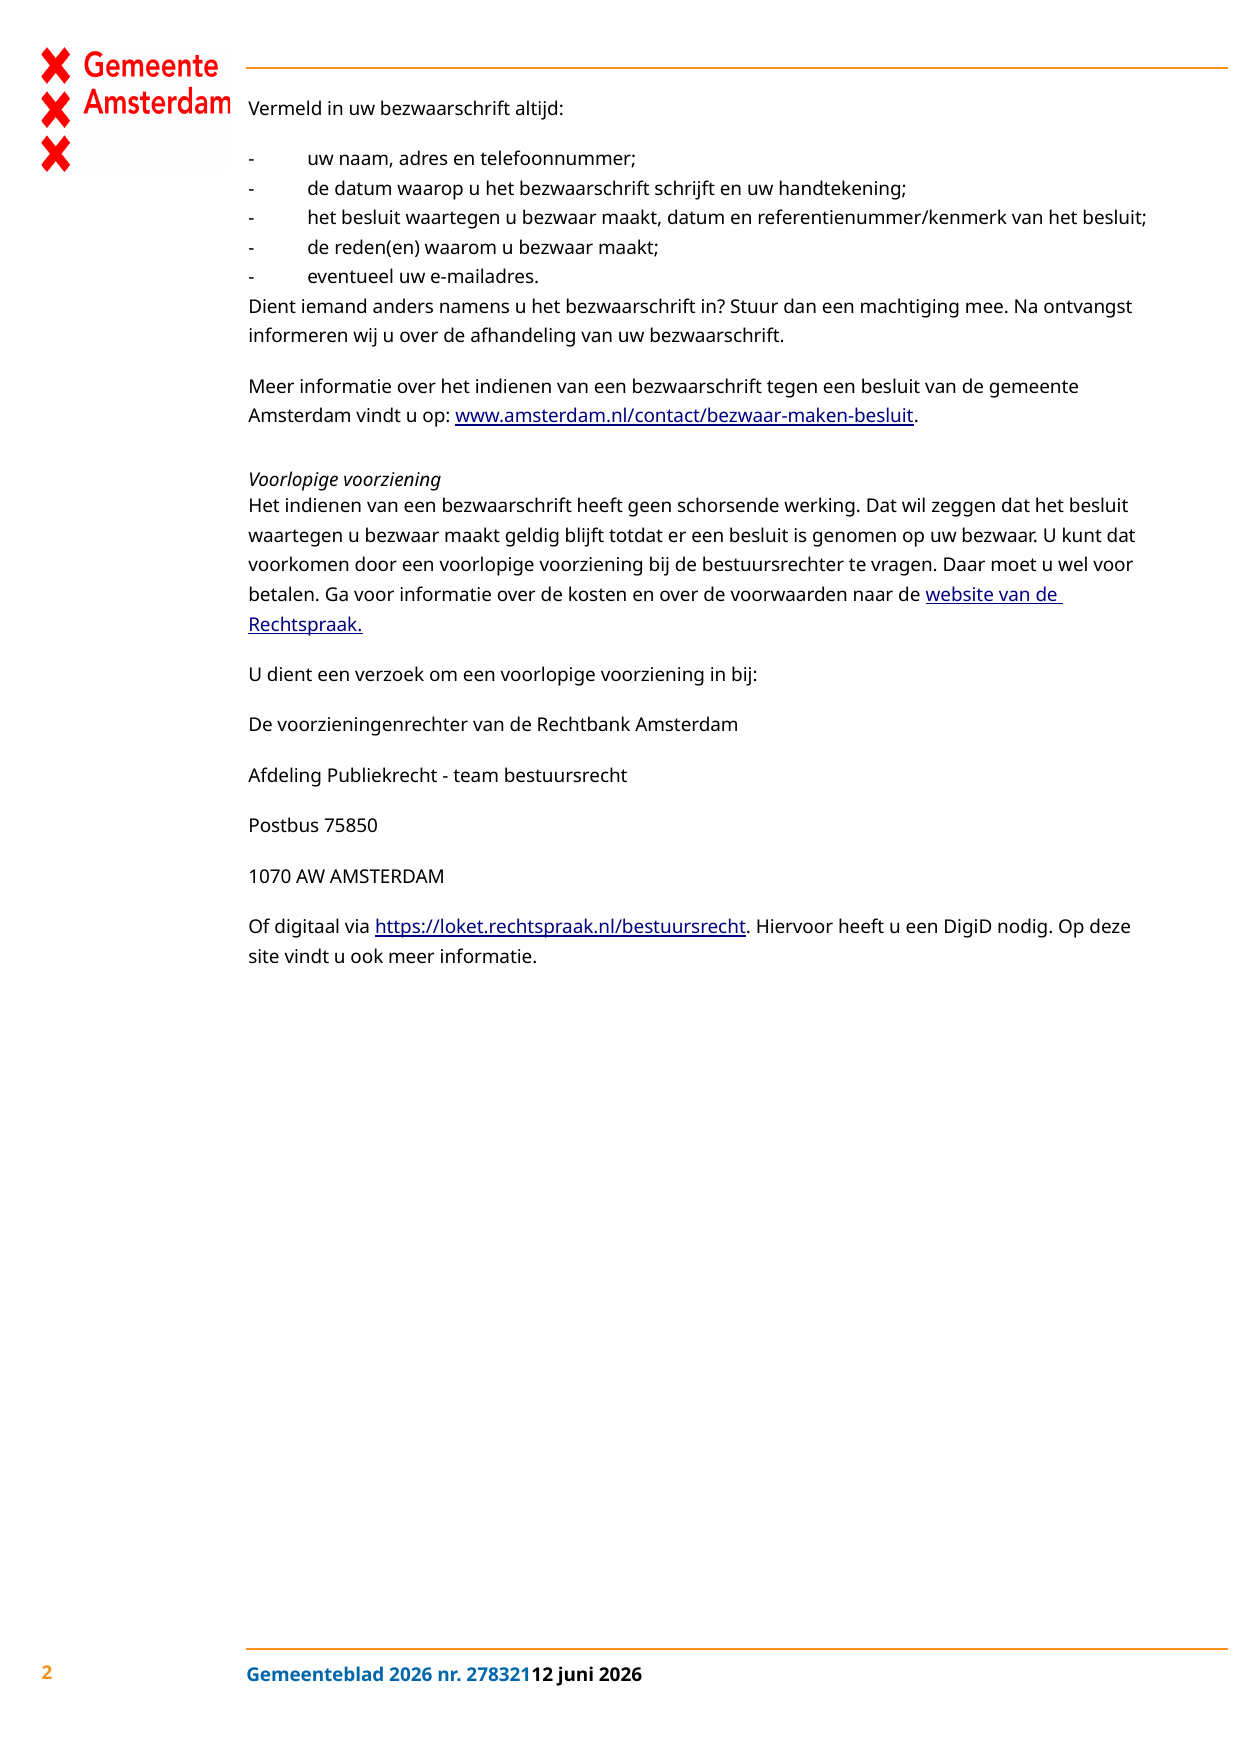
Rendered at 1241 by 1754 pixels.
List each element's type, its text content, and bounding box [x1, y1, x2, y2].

list de reden(en) waarom u bezwaar maakt; [248, 234, 1152, 260]
text 1070 AW AMSTERDAM [248, 863, 1152, 888]
text Vermeld in uw bezwaarschrift altijd: [248, 95, 1152, 121]
list uw naam, adres en telefoonnummer; [248, 145, 1152, 171]
text Meer informatie over het indienen van een bezwaarschrift tegen een besluit van de gemeente Amsterdam vindt u op: www.amsterdam.nl/contact/bezwaar-maken-besluit. [248, 373, 1152, 428]
text Het indienen van een bezwaarschrift heeft geen schorsende werking. Dat wil zeggen dat het besluit waartegen u bezwaar maakt geldig blijft totdat er een besluit is genomen op uw bezwaar. U kunt dat voorkomen door een voorlopige voorziening bij de bestuursrechter te vragen. Daar moet u wel voor betalen. Ga voor informatie over de kosten en over de voorwaarden naar de website van de Rechtspraak. [248, 492, 1152, 636]
text Dient iemand anders namens u het bezwaarschrift in? Stuur dan een machtiging mee. Na ontvangst informeren wij u over de afhandeling van uw bezwaarschrift. [248, 293, 1152, 348]
text Afdeling Publiekrecht - team bestuursrecht [248, 762, 1152, 788]
list het besluit waartegen u bezwaar maakt, datum en referentienummer/kenmerk van het besluit; [248, 204, 1152, 230]
text Voorlopige voorziening [248, 467, 1152, 492]
list de datum waarop u het bezwaarschrift schrijft en uw handtekening; [248, 175, 1152, 201]
text Of digitaal via https://loket.rechtspraak.nl/bestuursrecht. Hiervoor heeft u een DigiD nodig. Op deze site vindt u ook meer informatie. [248, 913, 1152, 968]
list eventueel uw e-mailadres. [248, 263, 1152, 289]
text U dient een verzoek om een voorlopige voorziening in bij: [248, 661, 1152, 687]
text Postbus 75850 [248, 812, 1152, 838]
picture [41, 47, 231, 172]
text De voorzieningenrechter van de Rechtbank Amsterdam [248, 712, 1152, 737]
